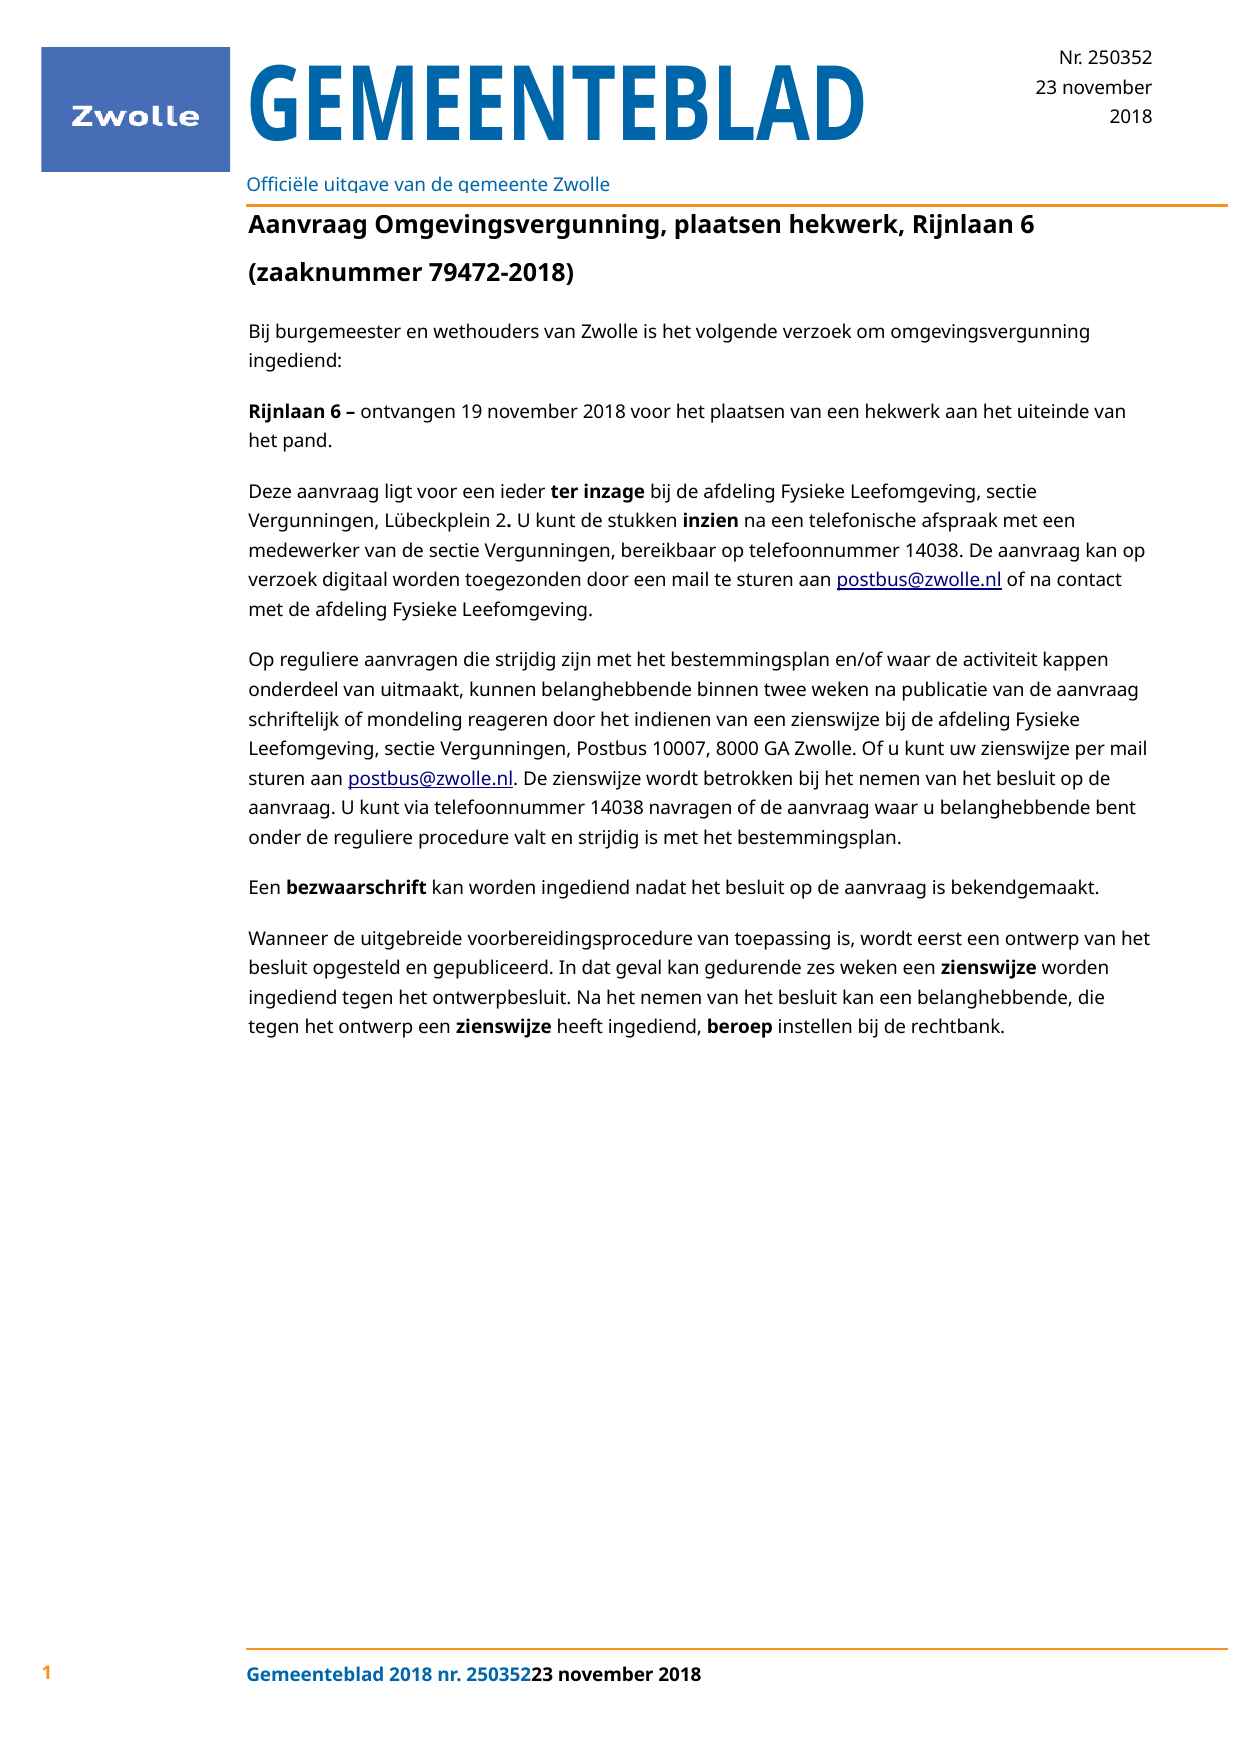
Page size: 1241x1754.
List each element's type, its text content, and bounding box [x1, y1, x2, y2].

text Een bezwaarschrift kan worden ingediend nadat het besluit op de aanvraag is bekendgemaakt. [248, 874, 1152, 900]
text Deze aanvraag ligt voor een ieder ter inzage bij de afdeling Fysieke Leefomgeving, sectie Vergunningen, Lübeckplein 2. U kunt de stukken inzien na een telefonische afspraak met een medewerker van de sectie Vergunningen, bereikbaar op telefoonnummer 14038. De aanvraag kan op verzoek digitaal worden toegezonden door een mail te sturen aan postbus@zwolle.nl of na contact met de afdeling Fysieke Leefomgeving. [248, 478, 1152, 622]
text Aanvraag Omgevingsvergunning, plaatsen hekwerk, Rijnlaan 6 (zaaknummer 79472-2018) [248, 207, 1152, 288]
text Bij burgemeester en wethouders van Zwolle is het volgende verzoek om omgevingsvergunning ingediend: [248, 318, 1152, 373]
picture [41, 47, 231, 172]
text Wanneer de uitgebreide voorbereidingsprocedure van toepassing is, wordt eerst een ontwerp van het besluit opgesteld en gepubliceerd. In dat geval kan gedurende zes weken een zienswijze worden ingediend tegen het ontwerpbesluit. Na het nemen van het besluit kan een belanghebbende, die tegen het ontwerp een zienswijze heeft ingediend, beroep instellen bij de rechtbank. [248, 925, 1152, 1039]
text Rijnlaan 6 – ontvangen 19 november 2018 voor het plaatsen van een hekwerk aan het uiteinde van het pand. [248, 398, 1152, 453]
text Op reguliere aanvragen die strijdig zijn met het bestemmingsplan en/of waar de activiteit kappen onderdeel van uitmaakt, kunnen belanghebbende binnen twee weken na publicatie van de aanvraag schriftelijk of mondeling reageren door het indienen van een zienswijze bij de afdeling Fysieke Leefomgeving, sectie Vergunningen, Postbus 10007, 8000 GA Zwolle. Of u kunt uw zienswijze per mail sturen aan postbus@zwolle.nl. De zienswijze wordt betrokken bij het nemen van het besluit op de aanvraag. U kunt via telefoonnummer 14038 navragen of de aanvraag waar u belanghebbende bent onder de reguliere procedure valt en strijdig is met het bestemmingsplan. [248, 647, 1152, 850]
